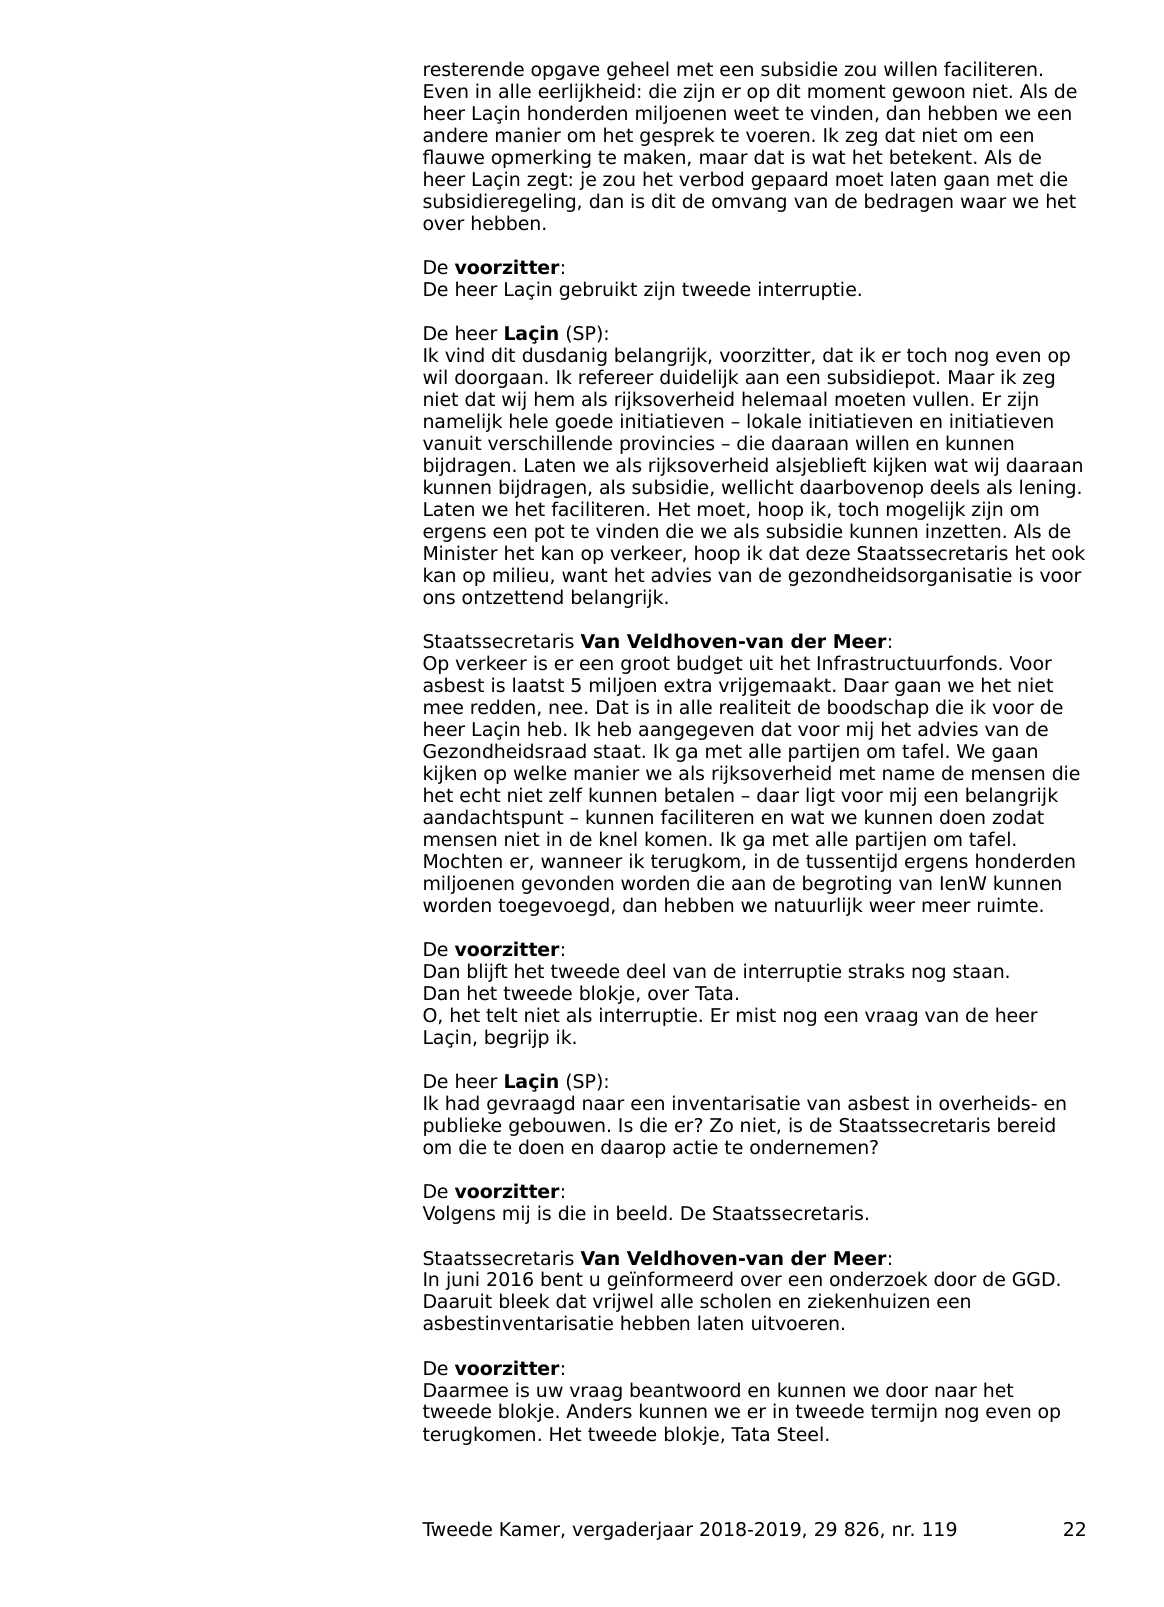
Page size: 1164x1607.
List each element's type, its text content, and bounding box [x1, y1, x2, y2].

text De voorzitter: [422, 1357, 1087, 1379]
text De voorzitter: [422, 939, 1087, 961]
text Op verkeer is er een groot budget uit het Infrastructuurfonds. Voor asbest is laatst 5 miljoen extra vrijgemaakt. Daar gaan we het niet mee redden, nee. Dat is in alle realiteit de boodschap die ik voor de heer Laçin heb. Ik heb aangegeven dat voor mij het advies van de Gezondheidsraad staat. Ik ga met alle partijen om tafel. We gaan kijken op welke manier we als rijksoverheid met name de mensen die het echt niet zelf kunnen betalen – daar ligt voor mij een belangrijk aandachtspunt – kunnen faciliteren en wat we kunnen doen zodat mensen niet in de knel komen. Ik ga met alle partijen om tafel. Mochten er, wanneer ik terugkom, in de tussentijd ergens honderden miljoenen gevonden worden die aan de begroting van IenW kunnen worden toegevoegd, dan hebben we natuurlijk weer meer ruimte. [422, 653, 1087, 917]
text Dan blijft het tweede deel van de interruptie straks nog staan. [422, 961, 1087, 983]
text Staatssecretaris Van Veldhoven-van der Meer: [422, 631, 1087, 653]
text Staatssecretaris Van Veldhoven-van der Meer: [422, 1247, 1087, 1269]
text Dan het tweede blokje, over Tata. [422, 983, 1087, 1005]
text Ik vind dit dusdanig belangrijk, voorzitter, dat ik er toch nog even op wil doorgaan. Ik refereer duidelijk aan een subsidiepot. Maar ik zeg niet dat wij hem als rijksoverheid helemaal moeten vullen. Er zijn namelijk hele goede initiatieven – lokale initiatieven en initiatieven vanuit verschillende provincies – die daaraan willen en kunnen bijdragen. Laten we als rijksoverheid alsjeblieft kijken wat wij daaraan kunnen bijdragen, als subsidie, wellicht daarbovenop deels als lening. Laten we het faciliteren. Het moet, hoop ik, toch mogelijk zijn om ergens een pot te vinden die we als subsidie kunnen inzetten. Als de Minister het kan op verkeer, hoop ik dat deze Staatssecretaris het ook kan op milieu, want het advies van de gezondheidsorganisatie is voor ons ontzettend belangrijk. [422, 345, 1087, 609]
text In juni 2016 bent u geïnformeerd over een onderzoek door de GGD. Daaruit bleek dat vrijwel alle scholen en ziekenhuizen een asbestinventarisatie hebben laten uitvoeren. [422, 1269, 1087, 1335]
text De heer Laçin gebruikt zijn tweede interruptie. [422, 279, 1087, 301]
text De voorzitter: [422, 257, 1087, 279]
text resterende opgave geheel met een subsidie zou willen faciliteren. Even in alle eerlijkheid: die zijn er op dit moment gewoon niet. Als de heer Laçin honderden miljoenen weet te vinden, dan hebben we een andere manier om het gesprek te voeren. Ik zeg dat niet om een flauwe opmerking te maken, maar dat is wat het betekent. Als de heer Laçin zegt: je zou het verbod gepaard moet laten gaan met die subsidieregeling, dan is dit de omvang van de bedragen waar we het over hebben. [422, 59, 1087, 235]
text De heer Laçin (SP): [422, 1071, 1087, 1093]
text De voorzitter: [422, 1181, 1087, 1203]
text O, het telt niet als interruptie. Er mist nog een vraag van de heer Laçin, begrijp ik. [422, 1005, 1087, 1049]
text Volgens mij is die in beeld. De Staatssecretaris. [422, 1203, 1087, 1225]
text De heer Laçin (SP): [422, 323, 1087, 345]
text Daarmee is uw vraag beantwoord en kunnen we door naar het tweede blokje. Anders kunnen we er in tweede termijn nog even op terugkomen. Het tweede blokje, Tata Steel. [422, 1379, 1087, 1445]
text Ik had gevraagd naar een inventarisatie van asbest in overheids- en publieke gebouwen. Is die er? Zo niet, is de Staatssecretaris bereid om die te doen en daarop actie te ondernemen? [422, 1093, 1087, 1159]
